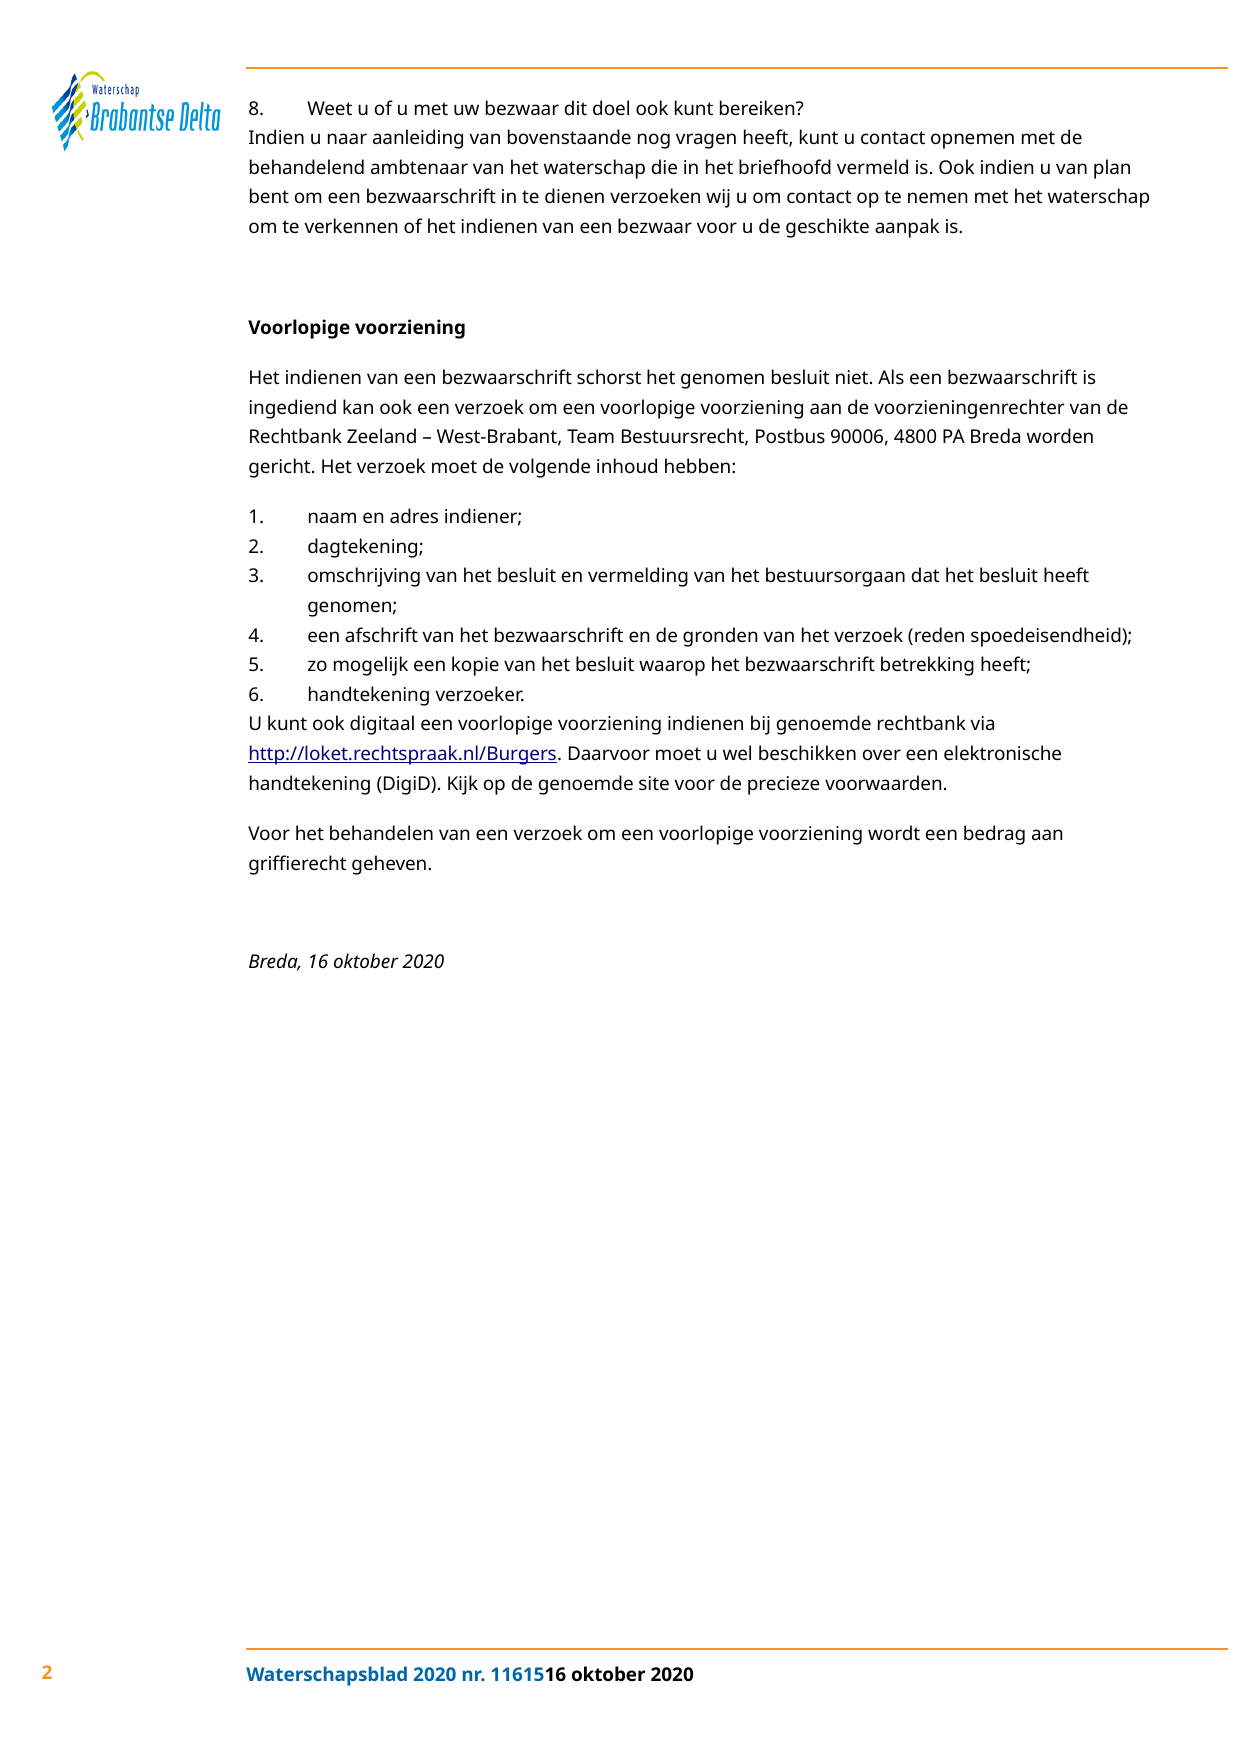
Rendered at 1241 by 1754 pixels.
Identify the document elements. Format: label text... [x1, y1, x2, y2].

text Voor het behandelen van een verzoek om een voorlopige voorziening wordt een bedrag aan griffierecht geheven. [248, 820, 1152, 876]
list een afschrift van het bezwaarschrift en de gronden van het verzoek (reden spoedeisendheid); [248, 622, 1152, 648]
list naam en adres indiener; [248, 503, 1152, 529]
text Het indienen van een bezwaarschrift schorst het genomen besluit niet. Als een bezwaarschrift is ingediend kan ook een verzoek om een voorlopige voorziening aan de voorzieningenrechter van de Rechtbank Zeeland – West-Brabant, Team Bestuursrecht, Postbus 90006, 4800 PA Breda worden gericht. Het verzoek moet de volgende inhoud hebben: [248, 364, 1152, 479]
list dagtekening; [248, 533, 1152, 559]
text Breda, 16 oktober 2020 [248, 948, 1152, 974]
list omschrijving van het besluit en vermelding van het bestuursorgaan dat het besluit heeft genomen; [248, 563, 1152, 618]
text U kunt ook digitaal een voorlopige voorziening indienen bij genoemde rechtbank via http://loket.rechtspraak.nl/Burgers. Daarvoor moet u wel beschikken over een elektronische handtekening (DigiD). Kijk op de genoemde site voor de precieze voorwaarden. [248, 711, 1152, 796]
list handtekening verzoeker. [248, 681, 1152, 707]
text Voorlopige voorziening [248, 314, 1152, 340]
text Indien u naar aanleiding van bovenstaande nog vragen heeft, kunt u contact opnemen met de behandelend ambtenaar van het waterschap die in het briefhoofd vermeld is. Ook indien u van plan bent om een bezwaarschrift in te dienen verzoeken wij u om contact op te nemen met het waterschap om te verkennen of het indienen van een bezwaar voor u de geschikte aanpak is. [248, 124, 1152, 239]
list zo mogelijk een kopie van het besluit waarop het bezwaarschrift betrekking heeft; [248, 651, 1152, 677]
list Weet u of u met uw bezwaar dit doel ook kunt bereiken? [248, 95, 1152, 121]
picture [41, 47, 231, 172]
